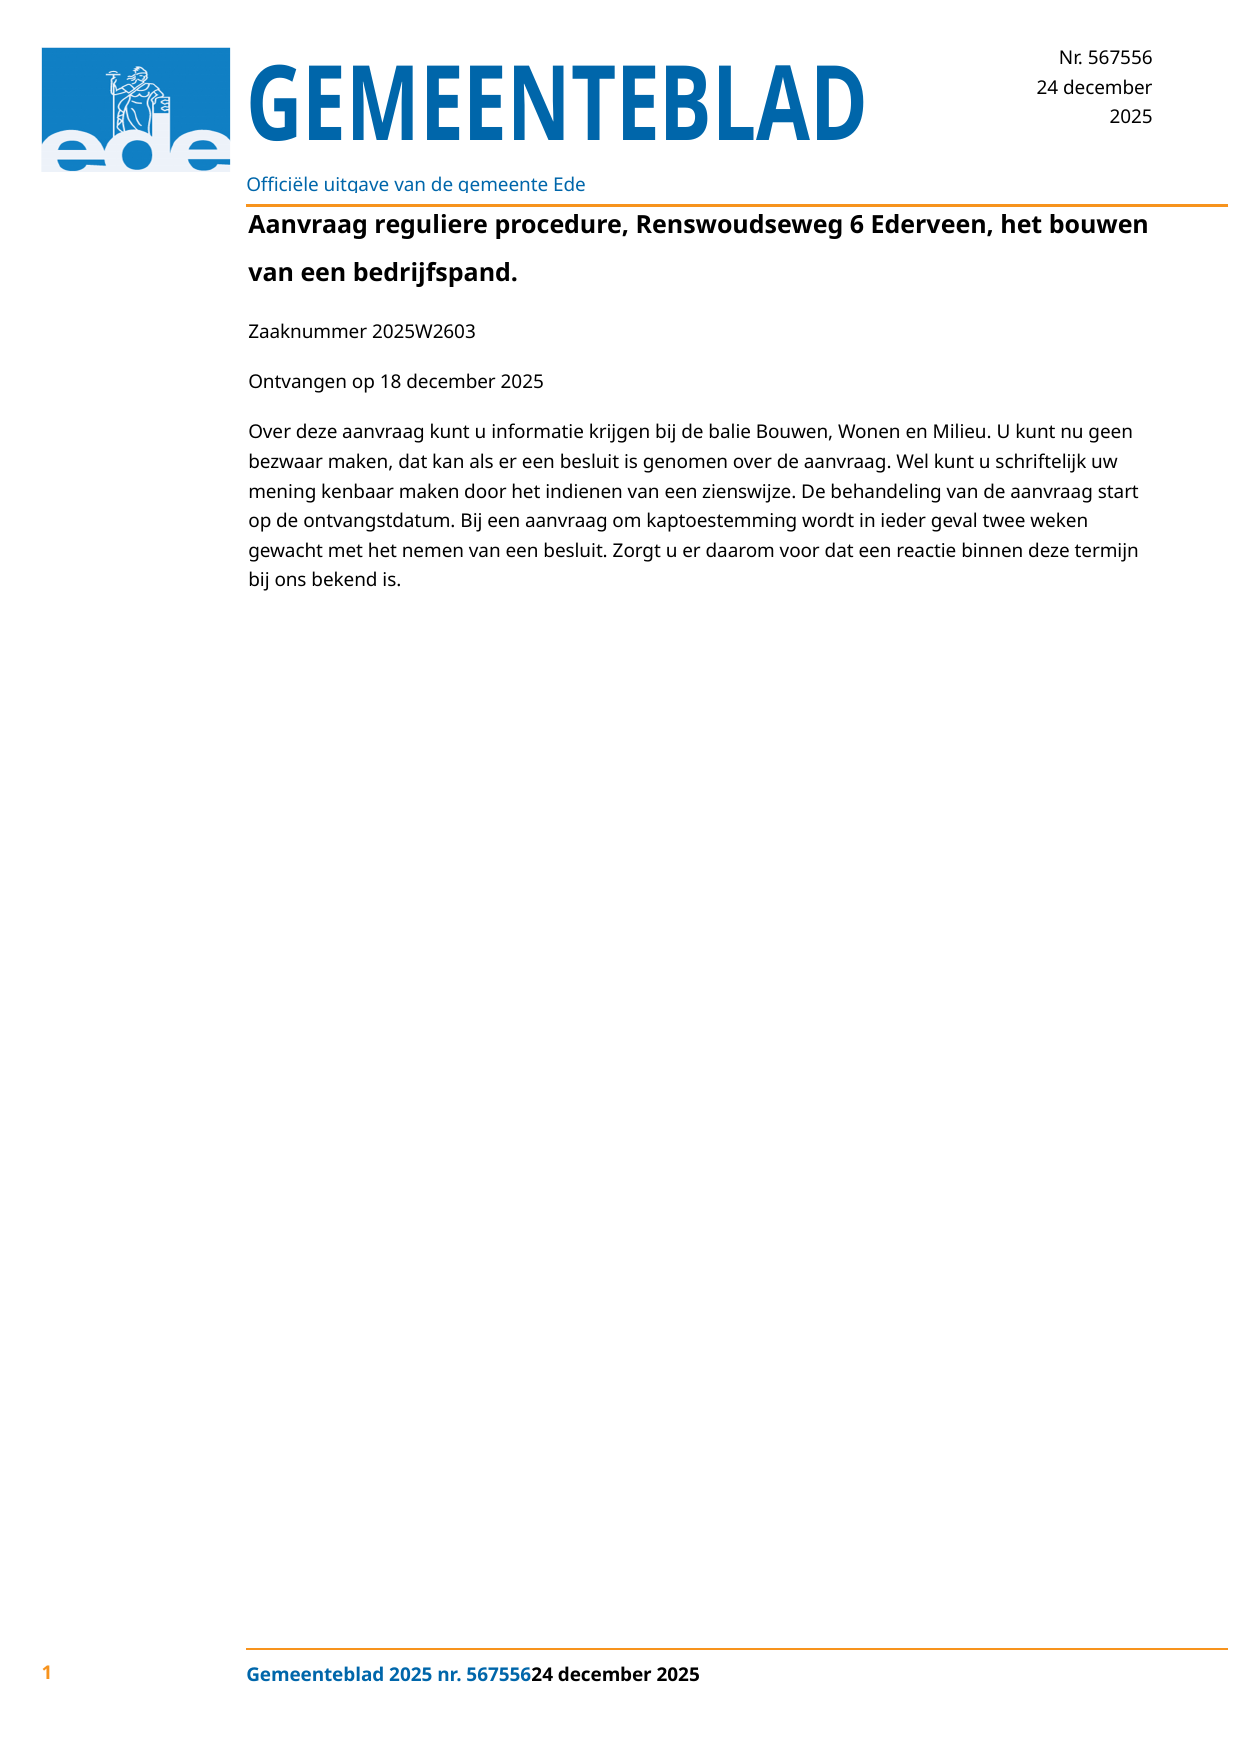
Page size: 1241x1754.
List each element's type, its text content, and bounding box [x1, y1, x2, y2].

picture [41, 47, 231, 172]
text Over deze aanvraag kunt u informatie krijgen bij de balie Bouwen, Wonen en Milieu. U kunt nu geen bezwaar maken, dat kan als er een besluit is genomen over de aanvraag. Wel kunt u schriftelijk uw mening kenbaar maken door het indienen van een zienswijze. De behandeling van de aanvraag start op de ontvangstdatum. Bij een aanvraag om kaptoestemming wordt in ieder geval twee weken gewacht met het nemen van een besluit. Zorgt u er daarom voor dat een reactie binnen deze termijn bij ons bekend is. [248, 419, 1152, 592]
text Zaaknummer 2025W2603 [248, 318, 1152, 344]
text Aanvraag reguliere procedure, Renswoudseweg 6 Ederveen, het bouwen van een bedrijfspand. [248, 207, 1152, 288]
text Ontvangen op 18 december 2025 [248, 368, 1152, 394]
